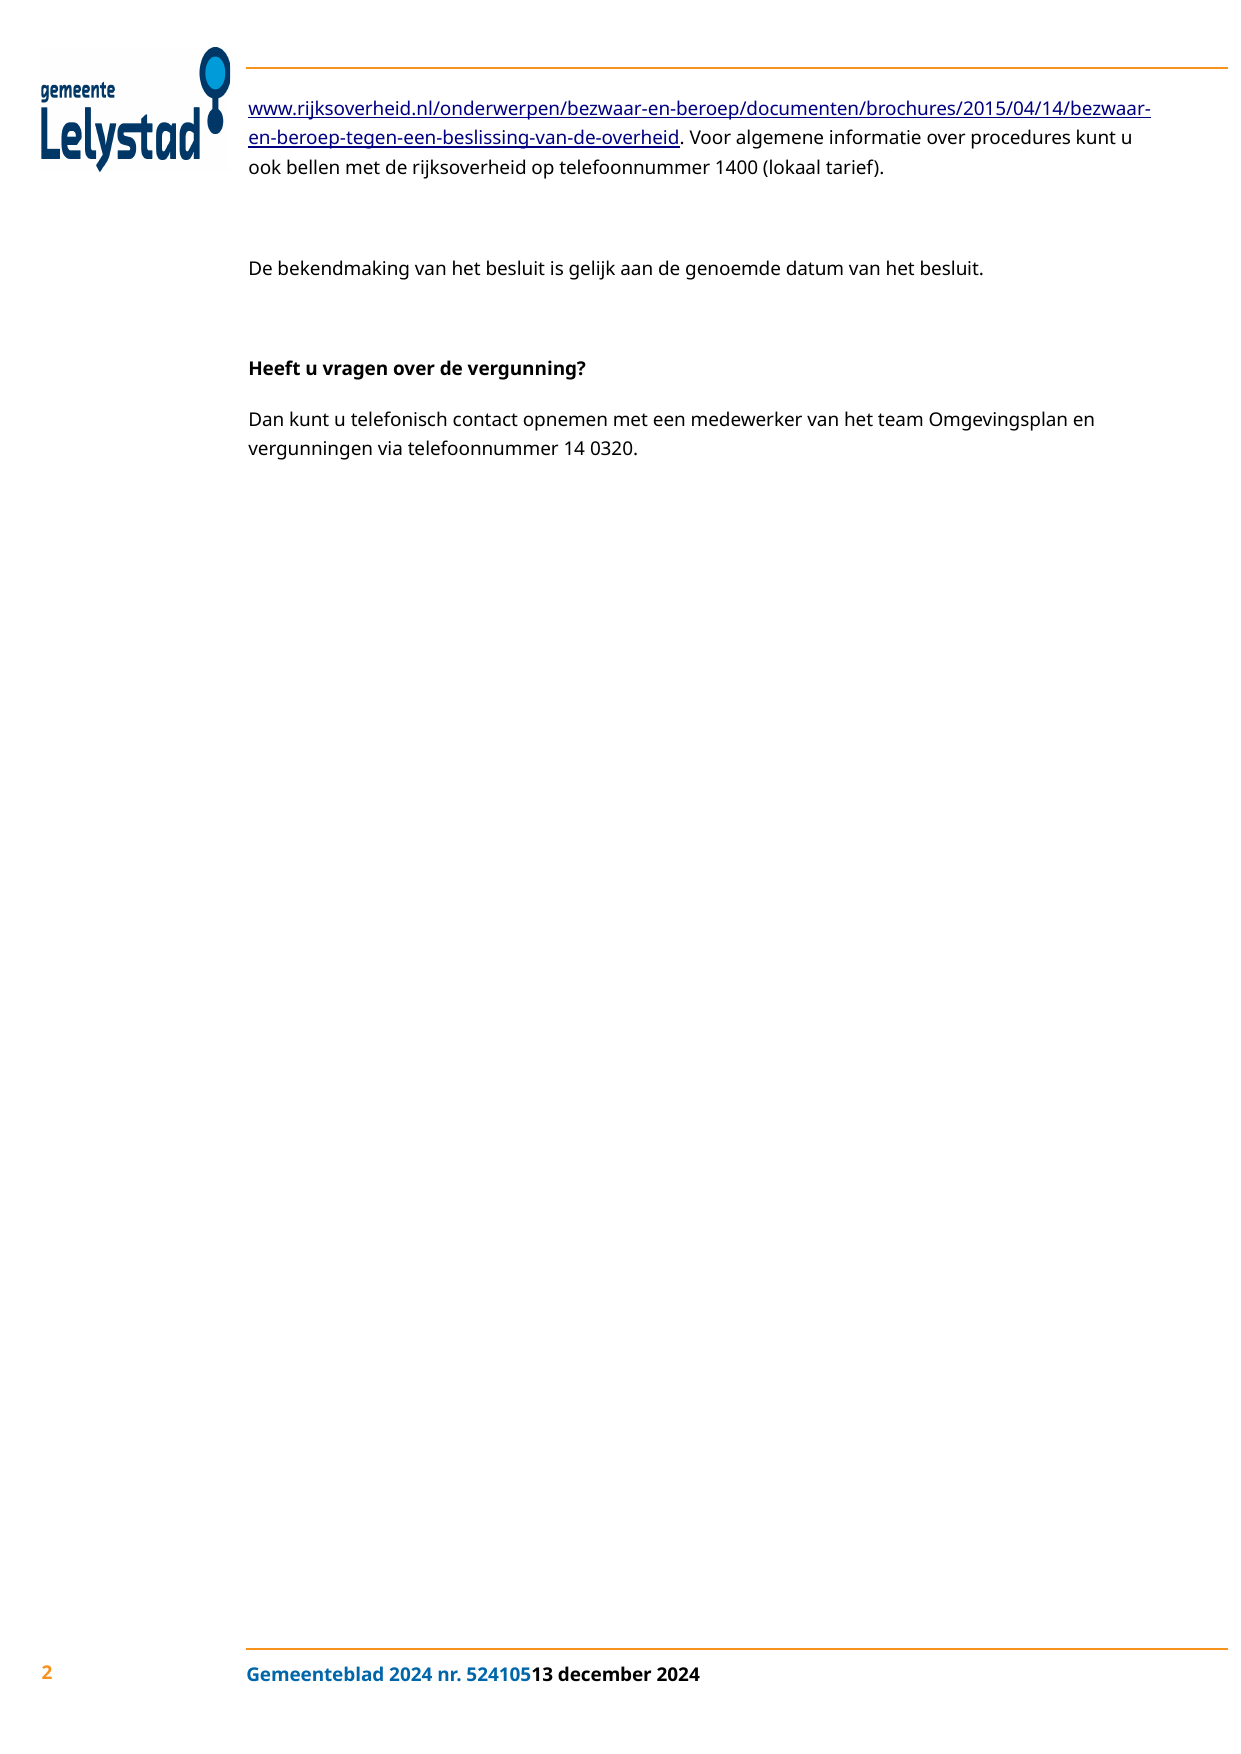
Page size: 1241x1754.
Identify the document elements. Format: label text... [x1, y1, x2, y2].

text Heeft u vragen over de vergunning? [248, 356, 1152, 381]
text Dan kunt u telefonisch contact opnemen met een medewerker van het team Omgevingsplan en vergunningen via telefoonnummer 14 0320. [248, 406, 1152, 461]
picture [41, 47, 231, 172]
text De bekendmaking van het besluit is gelijk aan de genoemde datum van het besluit. [248, 255, 1152, 281]
text www.rijksoverheid.nl/onderwerpen/bezwaar-en-beroep/documenten/brochures/2015/04/14/bezwaar-en-beroep-tegen-een-beslissing-van-de-overheid. Voor algemene informatie over procedures kunt u ook bellen met de rijksoverheid op telefoonnummer 1400 (lokaal tarief). [248, 95, 1152, 180]
